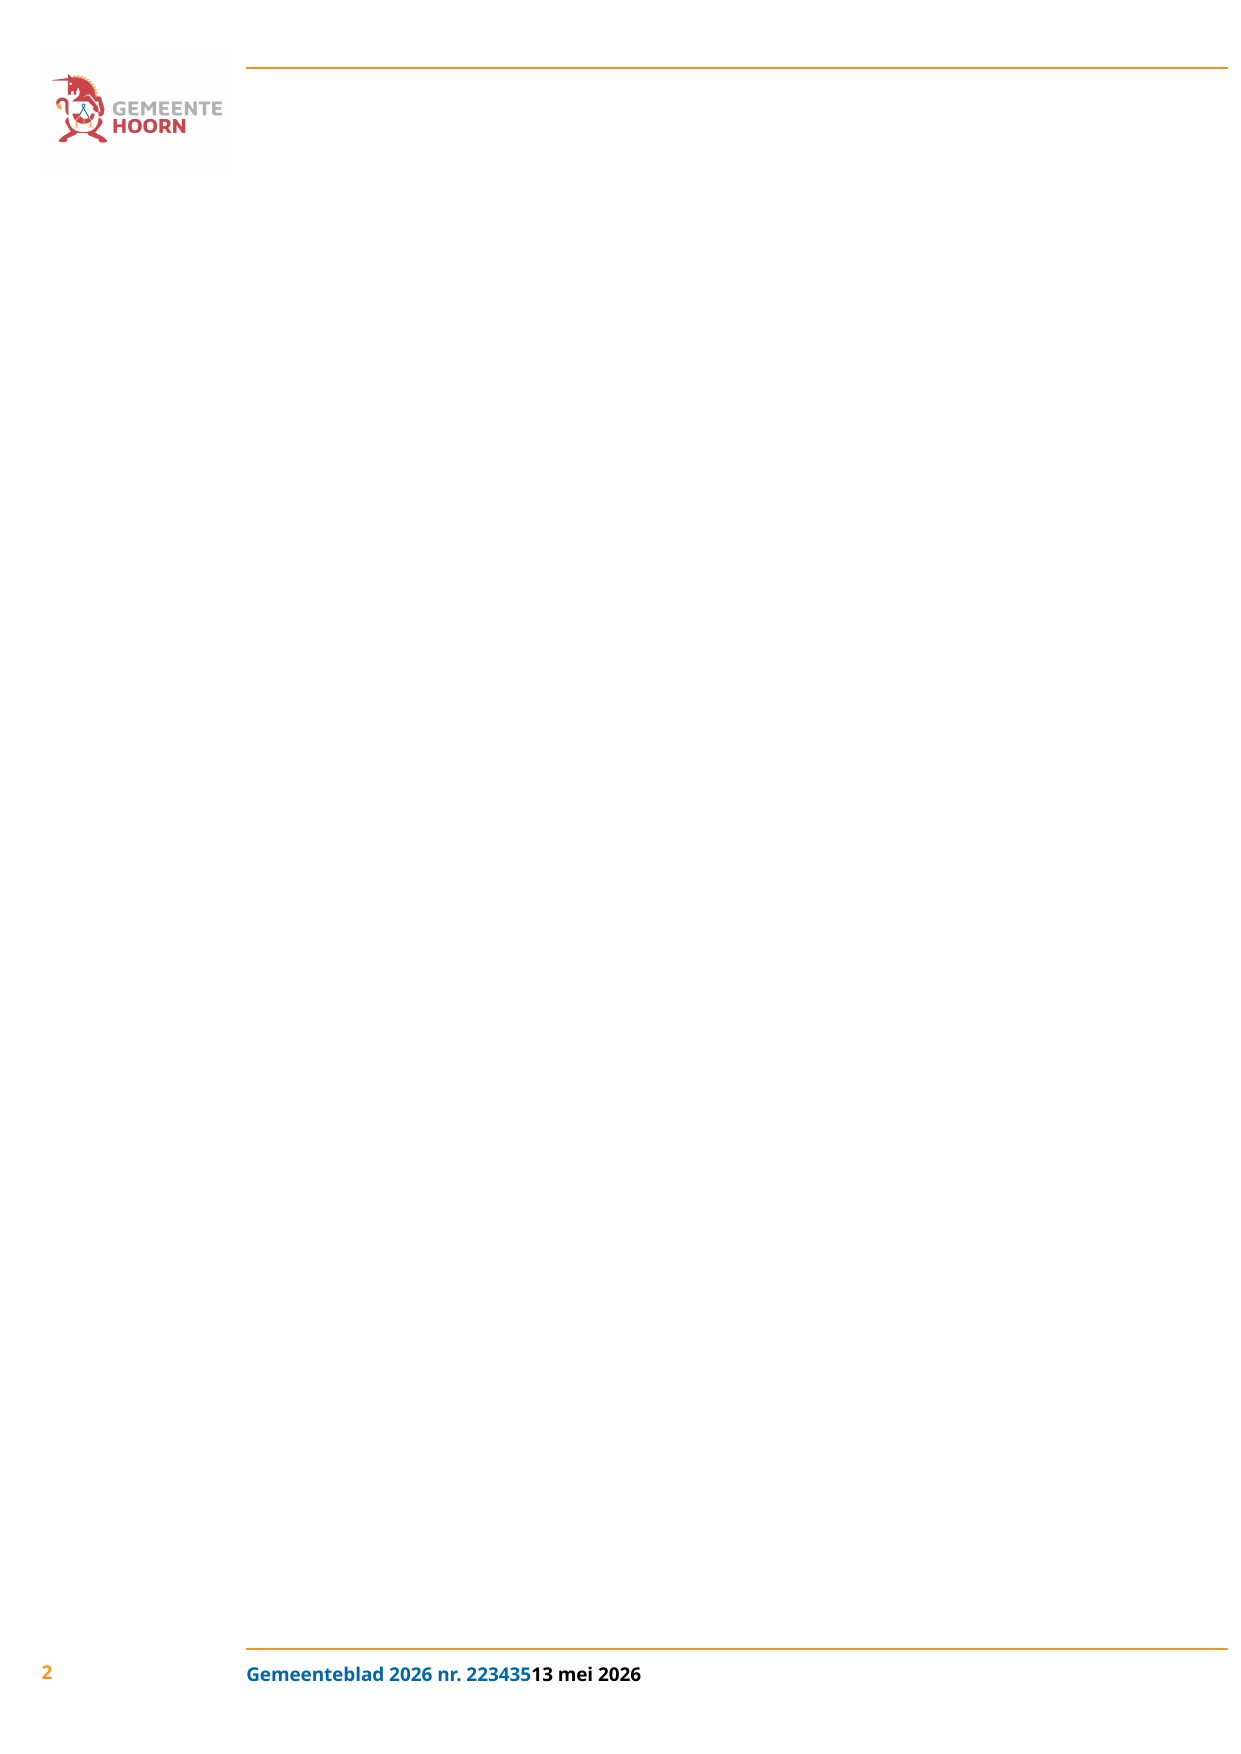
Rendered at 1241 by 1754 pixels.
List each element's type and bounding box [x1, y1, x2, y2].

picture [41, 47, 231, 172]
